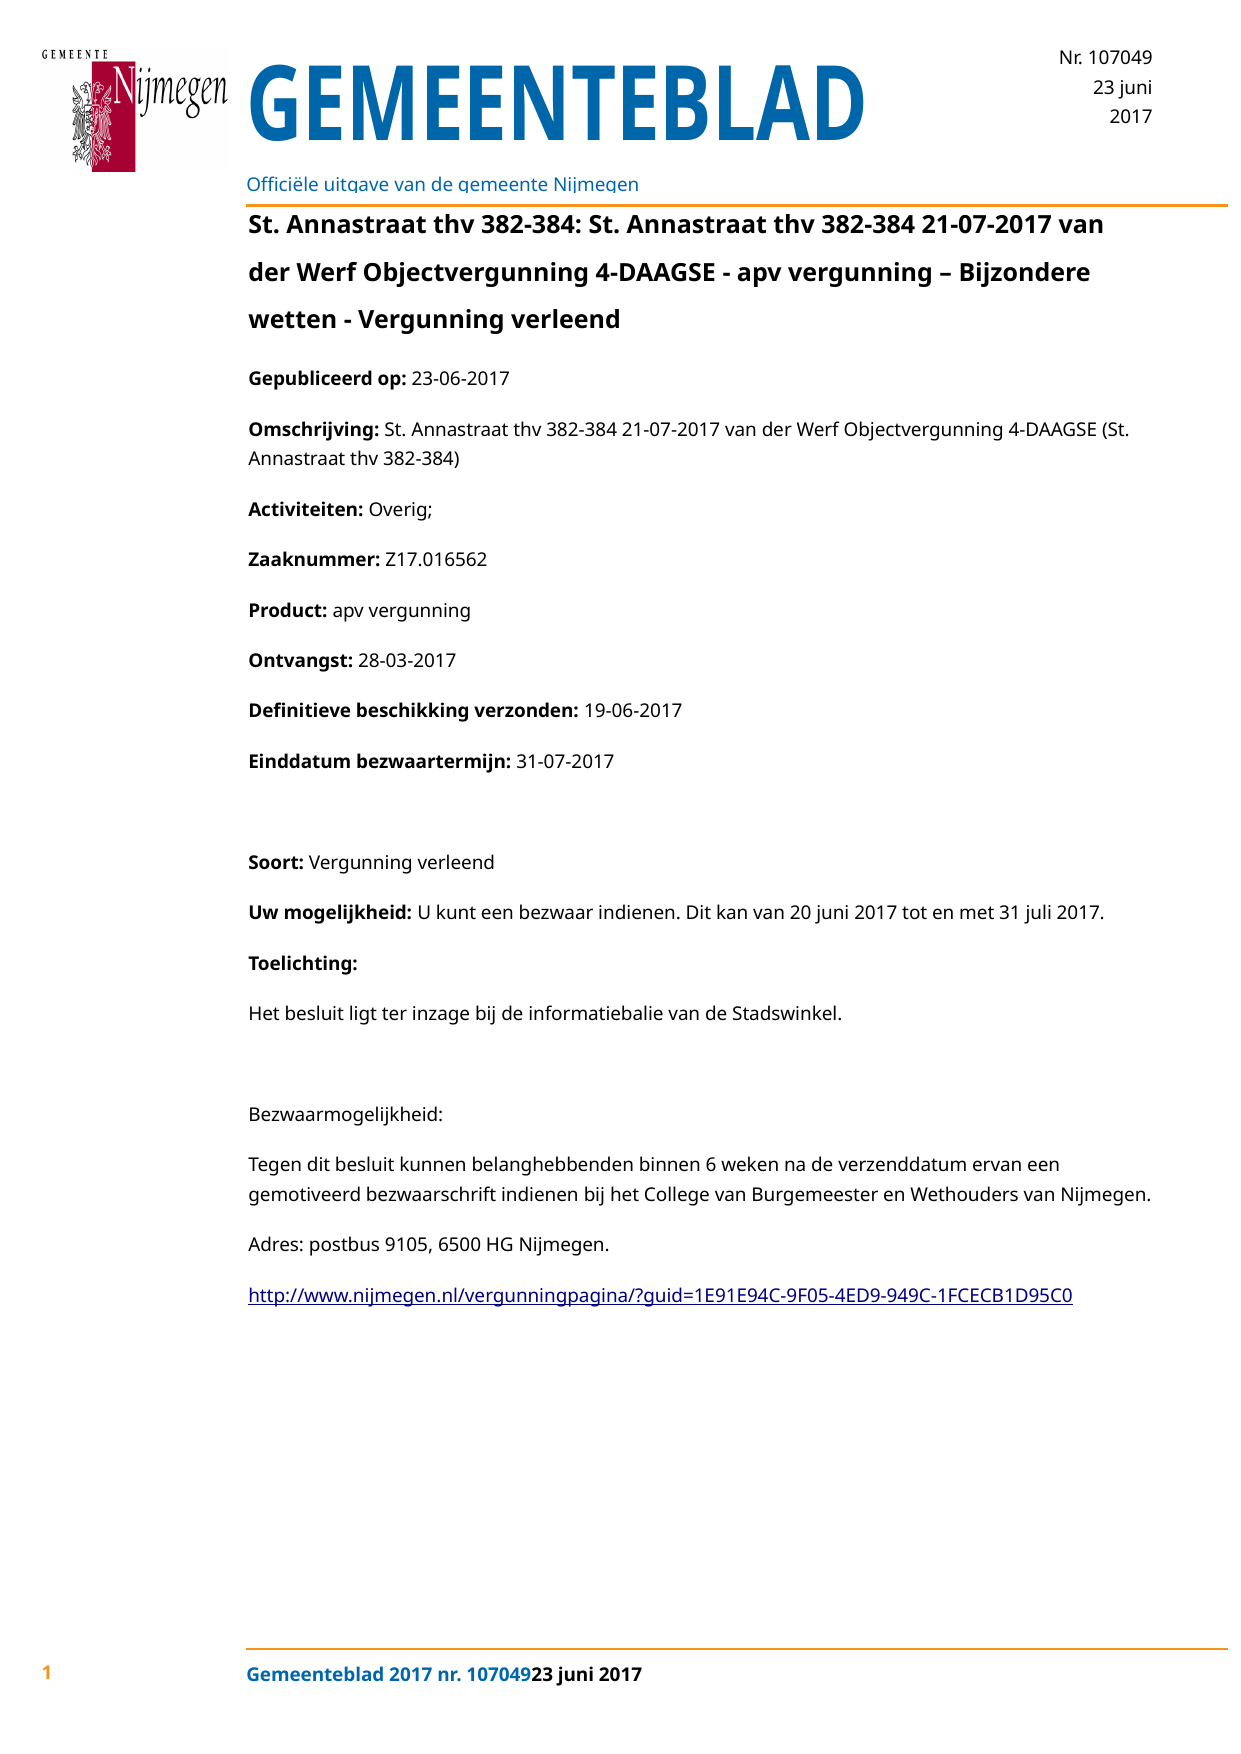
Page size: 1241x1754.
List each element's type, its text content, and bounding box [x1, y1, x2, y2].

text Toelichting: [248, 950, 1152, 975]
picture [41, 47, 231, 172]
text Tegen dit besluit kunnen belanghebbenden binnen 6 weken na de verzenddatum ervan een gemotiveerd bezwaarschrift indienen bij het College van Burgemeester en Wethouders van Nijmegen. [248, 1151, 1152, 1207]
text Ontvangst: 28-03-2017 [248, 647, 1152, 673]
text Adres: postbus 9105, 6500 HG Nijmegen. [248, 1231, 1152, 1257]
text Soort: Vergunning verleend [248, 849, 1152, 874]
text http://www.nijmegen.nl/vergunningpagina/?guid=1E91E94C-9F05-4ED9-949C-1FCECB1D95C0 [248, 1282, 1152, 1307]
text Het besluit ligt ter inzage bij de informatiebalie van de Stadswinkel. [248, 1000, 1152, 1026]
text Activiteiten: Overig; [248, 496, 1152, 522]
text Product: apv vergunning [248, 597, 1152, 622]
text Einddatum bezwaartermijn: 31-07-2017 [248, 748, 1152, 774]
text Omschrijving: St. Annastraat thv 382-384 21-07-2017 van der Werf Objectvergunning 4-DAAGSE (St. Annastraat thv 382-384) [248, 416, 1152, 471]
text Zaaknummer: Z17.016562 [248, 546, 1152, 572]
text Definitieve beschikking verzonden: 19-06-2017 [248, 698, 1152, 723]
text Gepubliceerd op: 23-06-2017 [248, 366, 1152, 391]
text Bezwaarmogelijkheid: [248, 1101, 1152, 1127]
text St. Annastraat thv 382-384: St. Annastraat thv 382-384 21-07-2017 van der Werf Objectvergunning 4-DAAGSE - apv vergunning – Bijzondere wetten - Vergunning verleend [248, 207, 1152, 336]
text Uw mogelijkheid: U kunt een bezwaar indienen. Dit kan van 20 juni 2017 tot en met 31 juli 2017. [248, 899, 1152, 925]
